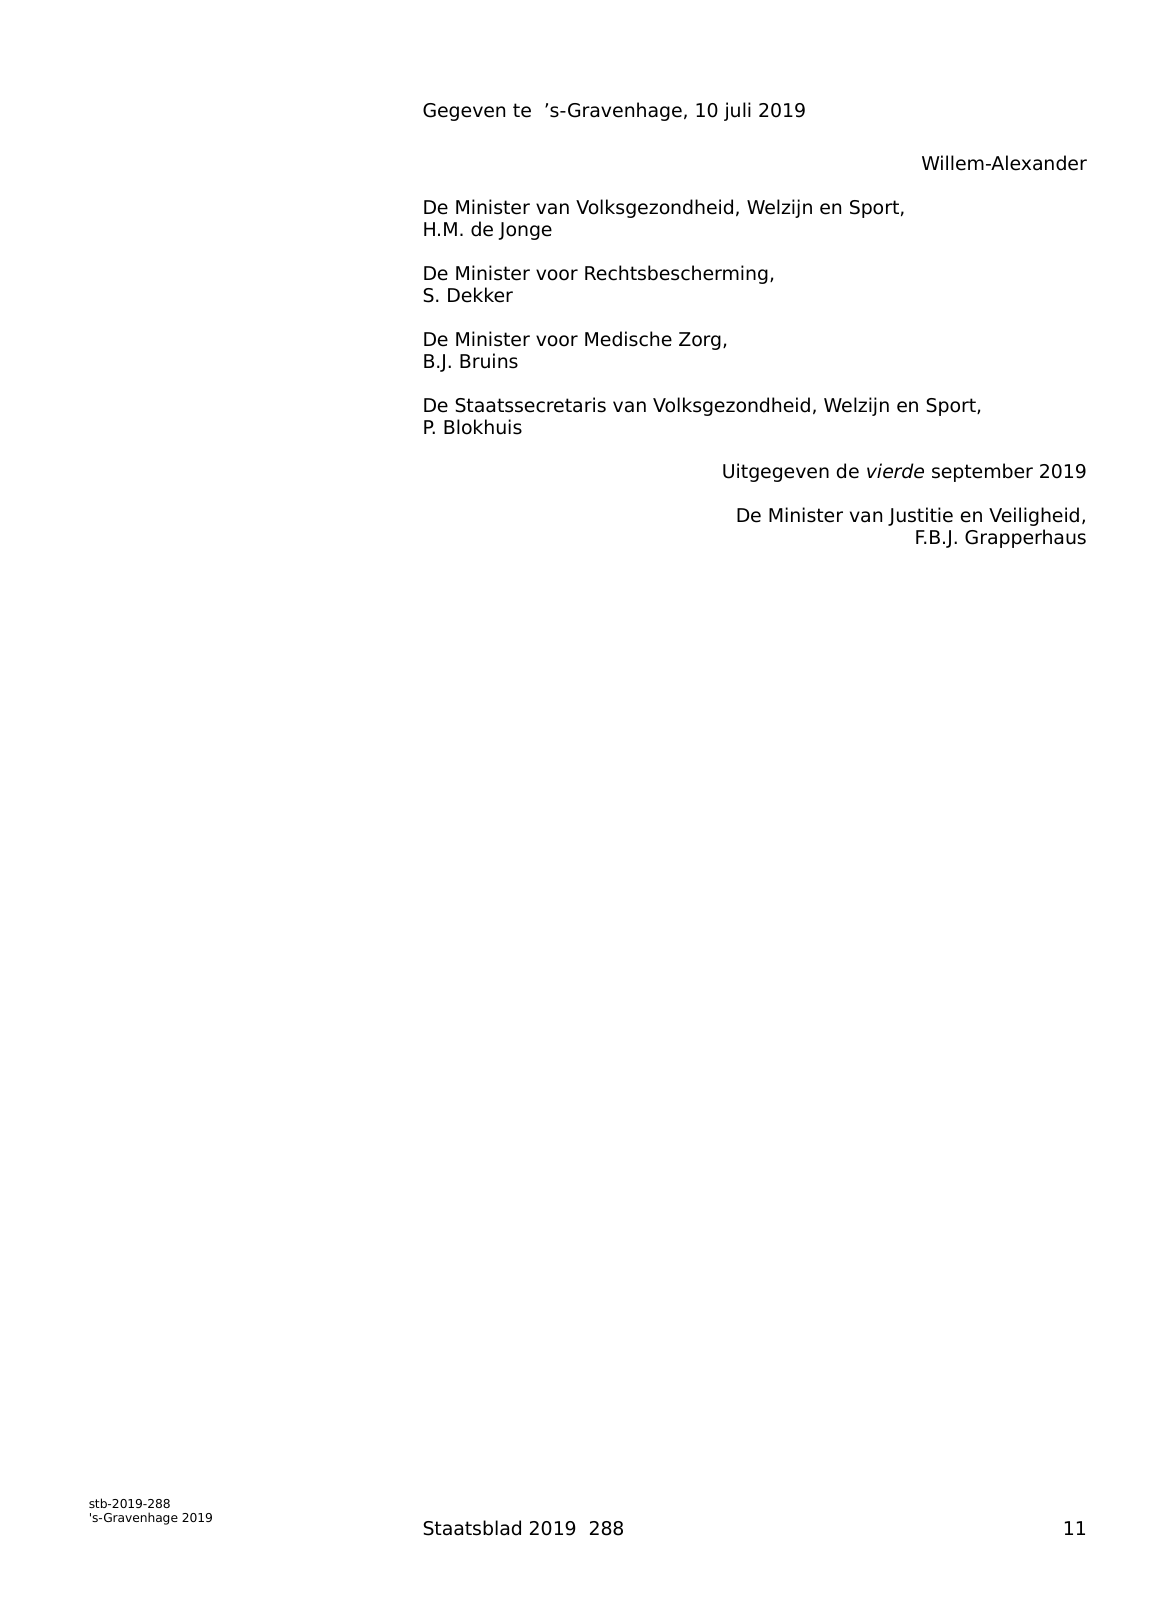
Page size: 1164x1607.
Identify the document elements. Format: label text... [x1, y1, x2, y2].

text De Staatssecretaris van Volksgezondheid, Welzijn en Sport, P. Blokhuis [422, 395, 1087, 439]
text De Minister voor Medische Zorg, B.J. Bruins [422, 329, 1087, 373]
text Willem-Alexander [422, 152, 1087, 174]
text De Minister van Justitie en Veiligheid, F.B.J. Grapperhaus [422, 505, 1087, 549]
text 's-Gravenhage 2019 [88, 1511, 323, 1525]
text De Minister voor Rechtsbescherming, S. Dekker [422, 263, 1087, 307]
text De Minister van Volksgezondheid, Welzijn en Sport, H.M. de Jonge [422, 197, 1087, 241]
text stb-2019-288 [88, 1497, 323, 1511]
text Uitgegeven de vierde september 2019 [422, 461, 1087, 483]
text Gegeven te ’s-Gravenhage, 10 juli 2019 [422, 100, 1087, 122]
